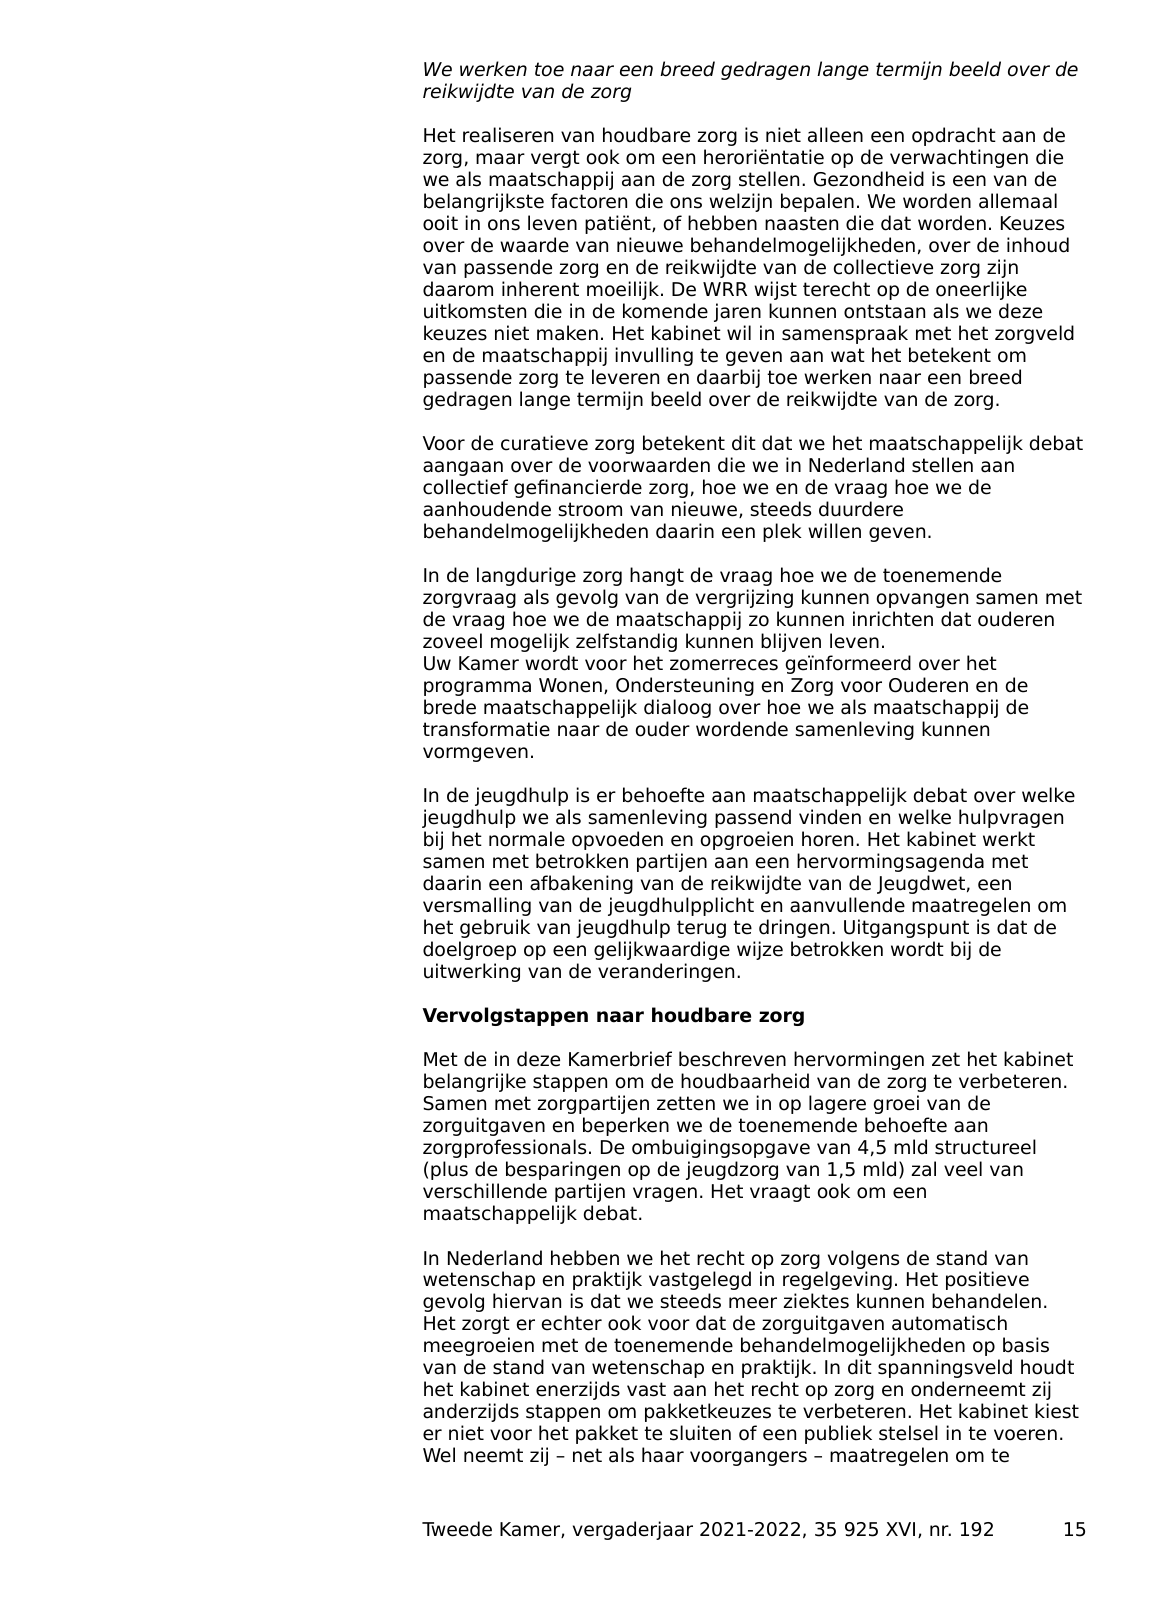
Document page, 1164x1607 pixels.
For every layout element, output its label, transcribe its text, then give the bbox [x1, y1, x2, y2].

text In de jeugdhulp is er behoefte aan maatschappelijk debat over welke jeugdhulp we als samenleving passend vinden en welke hulpvragen bij het normale opvoeden en opgroeien horen. Het kabinet werkt samen met betrokken partijen aan een hervormingsagenda met daarin een afbakening van de reikwijdte van de Jeugdwet, een versmalling van de jeugdhulpplicht en aanvullende maatregelen om het gebruik van jeugdhulp terug te dringen. Uitgangspunt is dat de doelgroep op een gelijkwaardige wijze betrokken wordt bij de uitwerking van de veranderingen. [422, 785, 1087, 983]
text Voor de curatieve zorg betekent dit dat we het maatschappelijk debat aangaan over de voorwaarden die we in Nederland stellen aan collectief gefinancierde zorg, hoe we en de vraag hoe we de aanhoudende stroom van nieuwe, steeds duurdere behandelmogelijkheden daarin een plek willen geven. [422, 433, 1087, 543]
text Uw Kamer wordt voor het zomerreces geïnformeerd over het programma Wonen, Ondersteuning en Zorg voor Ouderen en de brede maatschappelijk dialoog over hoe we als maatschappij de transformatie naar de ouder wordende samenleving kunnen vormgeven. [422, 653, 1087, 763]
text Het realiseren van houdbare zorg is niet alleen een opdracht aan de zorg, maar vergt ook om een heroriëntatie op de verwachtingen die we als maatschappij aan de zorg stellen. Gezondheid is een van de belangrijkste factoren die ons welzijn bepalen. We worden allemaal ooit in ons leven patiënt, of hebben naasten die dat worden. Keuzes over de waarde van nieuwe behandelmogelijkheden, over de inhoud van passende zorg en de reikwijdte van de collectieve zorg zijn daarom inherent moeilijk. De WRR wijst terecht op de oneerlijke uitkomsten die in de komende jaren kunnen ontstaan als we deze keuzes niet maken. Het kabinet wil in samenspraak met het zorgveld en de maatschappij invulling te geven aan wat het betekent om passende zorg te leveren en daarbij toe werken naar een breed gedragen lange termijn beeld over de reikwijdte van de zorg. [422, 125, 1087, 411]
text Met de in deze Kamerbrief beschreven hervormingen zet het kabinet belangrijke stappen om de houdbaarheid van de zorg te verbeteren. Samen met zorgpartijen zetten we in op lagere groei van de zorguitgaven en beperken we de toenemende behoefte aan zorgprofessionals. De ombuigingsopgave van 4,5 mld structureel (plus de besparingen op de jeugdzorg van 1,5 mld) zal veel van verschillende partijen vragen. Het vraagt ook om een maatschappelijk debat. [422, 1049, 1087, 1225]
text In de langdurige zorg hangt de vraag hoe we de toenemende zorgvraag als gevolg van de vergrijzing kunnen opvangen samen met de vraag hoe we de maatschappij zo kunnen inrichten dat ouderen zoveel mogelijk zelfstandig kunnen blijven leven. [422, 565, 1087, 653]
subtitle Vervolgstappen naar houdbare zorg [422, 1005, 1087, 1027]
subtitle We werken toe naar een breed gedragen lange termijn beeld over de reikwijdte van de zorg [422, 59, 1087, 103]
text In Nederland hebben we het recht op zorg volgens de stand van wetenschap en praktijk vastgelegd in regelgeving. Het positieve gevolg hiervan is dat we steeds meer ziektes kunnen behandelen. Het zorgt er echter ook voor dat de zorguitgaven automatisch meegroeien met de toenemende behandelmogelijkheden op basis van de stand van wetenschap en praktijk. In dit spanningsveld houdt het kabinet enerzijds vast aan het recht op zorg en onderneemt zij anderzijds stappen om pakketkeuzes te verbeteren. Het kabinet kiest er niet voor het pakket te sluiten of een publiek stelsel in te voeren. Wel neemt zij – net als haar voorgangers – maatregelen om te [422, 1247, 1087, 1467]
